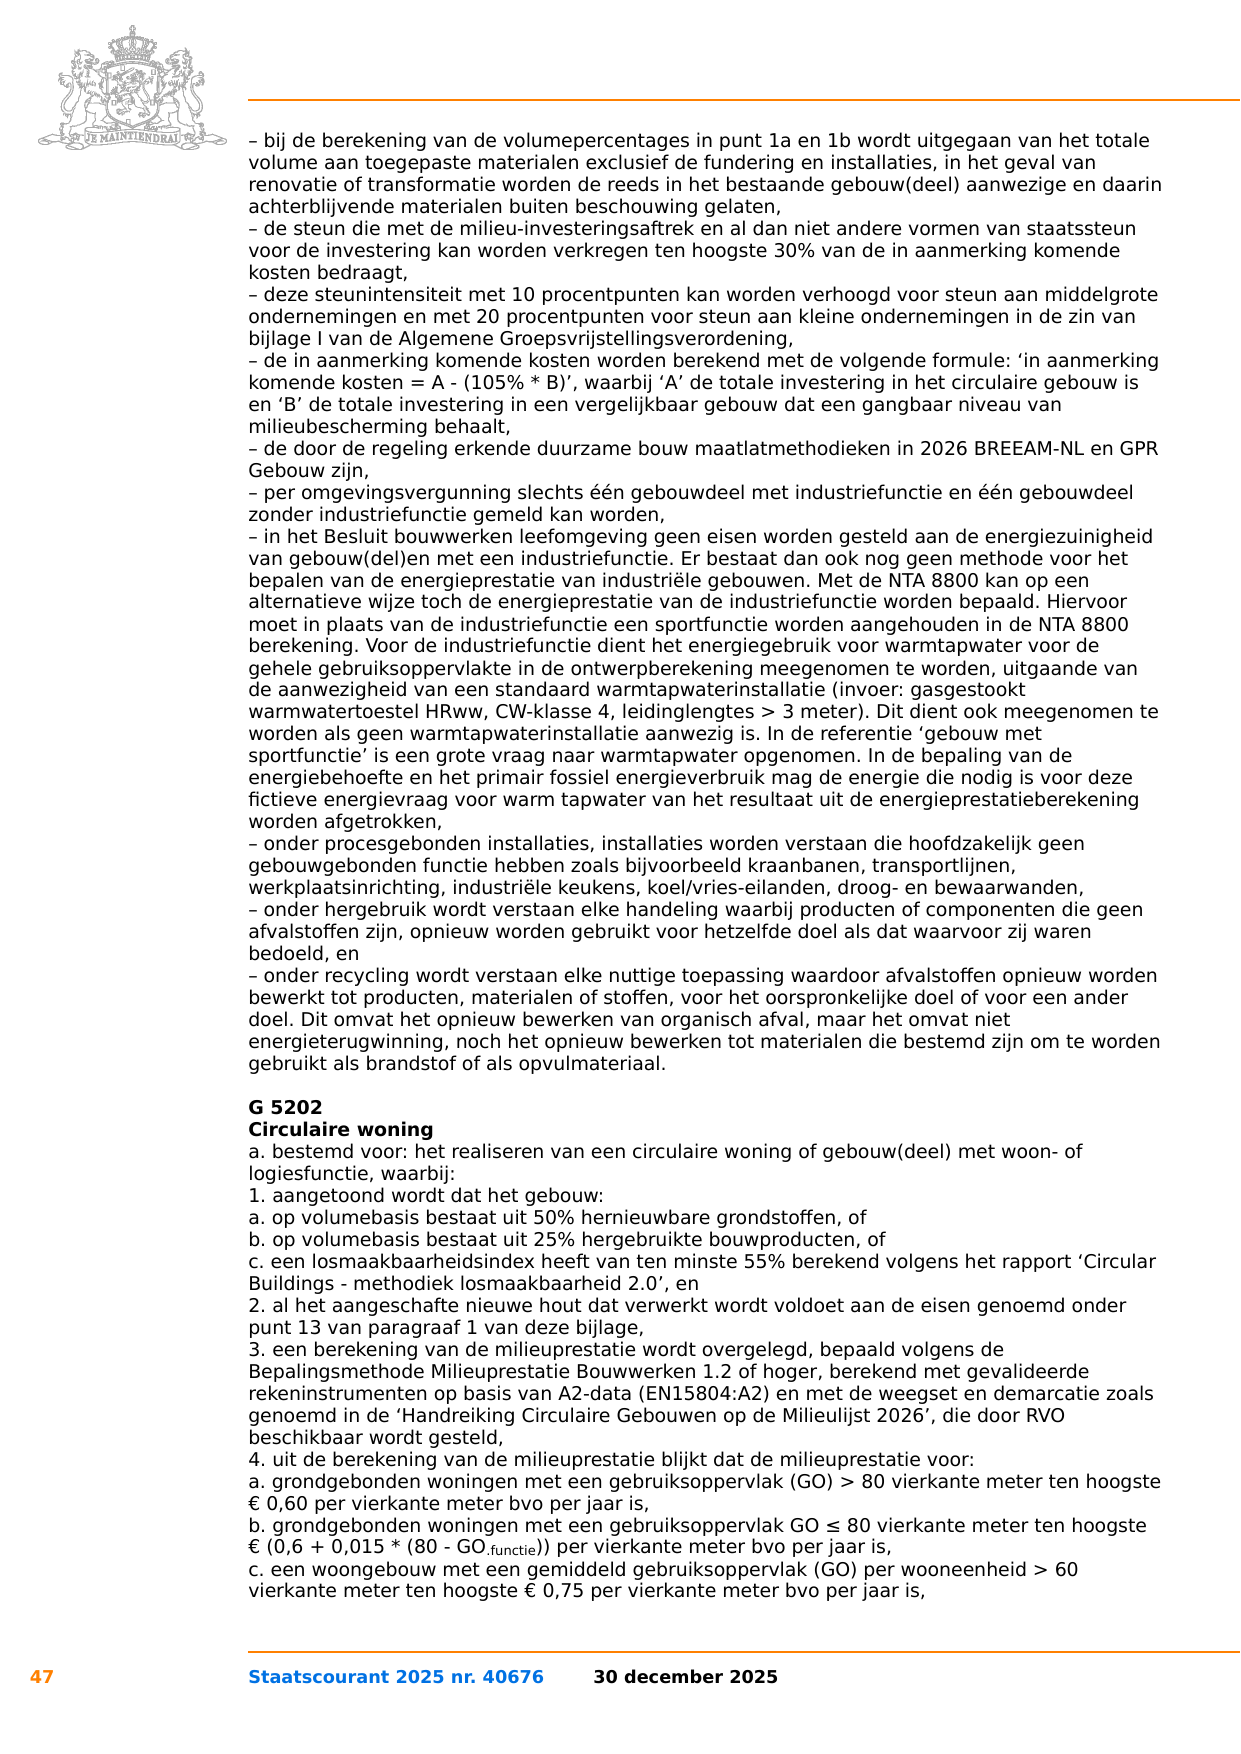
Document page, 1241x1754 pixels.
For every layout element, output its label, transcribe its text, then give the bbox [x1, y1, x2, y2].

text a. bestemd voor: het realiseren van een circulaire woning of gebouw(deel) met woon- of logiesfunctie, waarbij: [248, 1141, 1163, 1185]
text G 5202 [248, 1097, 1163, 1119]
text b. grondgebonden woningen met een gebruiksoppervlak GO ≤ 80 vierkante meter ten hoogste € (0,6 + 0,015 * (80 - GO.functie)) per vierkante meter bvo per jaar is, [248, 1514, 1163, 1558]
text – deze steunintensiteit met 10 procentpunten kan worden verhoogd voor steun aan middelgrote ondernemingen en met 20 procentpunten voor steun aan kleine ondernemingen in de zin van bijlage I van de Algemene Groepsvrijstellingsverordening, [248, 284, 1163, 350]
text – de door de regeling erkende duurzame bouw maatlatmethodieken in 2026 BREEAM-NL en GPR Gebouw zijn, [248, 438, 1163, 482]
text – onder recycling wordt verstaan elke nuttige toepassing waardoor afvalstoffen opnieuw worden bewerkt tot producten, materialen of stoffen, voor het oorspronkelijke doel of voor een ander doel. Dit omvat het opnieuw bewerken van organisch afval, maar het omvat niet energieterugwinning, noch het opnieuw bewerken tot materialen die bestemd zijn om te worden gebruikt als brandstof of als opvulmateriaal. [248, 965, 1163, 1075]
picture [38, 25, 227, 150]
text – onder procesgebonden installaties, installaties worden verstaan die hoofdzakelijk geen gebouwgebonden functie hebben zoals bijvoorbeeld kraanbanen, transportlijnen, werkplaatsinrichting, industriële keukens, koel/vries-eilanden, droog- en bewaarwanden, [248, 833, 1163, 899]
text – per omgevingsvergunning slechts één gebouwdeel met industriefunctie en één gebouwdeel zonder industriefunctie gemeld kan worden, [248, 482, 1163, 526]
text 1. aangetoond wordt dat het gebouw: [248, 1185, 1163, 1207]
text c. een losmaakbaarheidsindex heeft van ten minste 55% berekend volgens het rapport ‘Circular Buildings - methodiek losmaakbaarheid 2.0’, en [248, 1251, 1163, 1295]
text a. grondgebonden woningen met een gebruiksoppervlak (GO) > 80 vierkante meter ten hoogste € 0,60 per vierkante meter bvo per jaar is, [248, 1471, 1163, 1514]
text a. op volumebasis bestaat uit 50% hernieuwbare grondstoffen, of [248, 1207, 1163, 1229]
text – in het Besluit bouwwerken leefomgeving geen eisen worden gesteld aan de energiezuinigheid van gebouw(del)en met een industriefunctie. Er bestaat dan ook nog geen methode voor het bepalen van de energieprestatie van industriële gebouwen. Met de NTA 8800 kan op een alternatieve wijze toch de energieprestatie van de industriefunctie worden bepaald. Hiervoor moet in plaats van de industriefunctie een sportfunctie worden aangehouden in de NTA 8800 berekening. Voor de industriefunctie dient het energiegebruik voor warmtapwater voor de gehele gebruiksoppervlakte in de ontwerpberekening meegenomen te worden, uitgaande van de aanwezigheid van een standaard warmtapwaterinstallatie (invoer: gasgestookt warmwatertoestel HRww, CW-klasse 4, leidinglengtes > 3 meter). Dit dient ook meegenomen te worden als geen warmtapwaterinstallatie aanwezig is. In de referentie ‘gebouw met sportfunctie’ is een grote vraag naar warmtapwater opgenomen. In de bepaling van de energiebehoefte en het primair fossiel energieverbruik mag de energie die nodig is voor deze fictieve energievraag voor warm tapwater van het resultaat uit de energieprestatieberekening worden afgetrokken, [248, 526, 1163, 833]
text – de steun die met de milieu-investeringsaftrek en al dan niet andere vormen van staatssteun voor de investering kan worden verkregen ten hoogste 30% van de in aanmerking komende kosten bedraagt, [248, 218, 1163, 284]
text Circulaire woning [248, 1119, 1163, 1141]
text – onder hergebruik wordt verstaan elke handeling waarbij producten of componenten die geen afvalstoffen zijn, opnieuw worden gebruikt voor hetzelfde doel als dat waarvoor zij waren bedoeld, en [248, 899, 1163, 965]
text c. een woongebouw met een gemiddeld gebruiksoppervlak (GO) per wooneenheid > 60 vierkante meter ten hoogste € 0,75 per vierkante meter bvo per jaar is, [248, 1558, 1163, 1602]
text 2. al het aangeschafte nieuwe hout dat verwerkt wordt voldoet aan de eisen genoemd onder punt 13 van paragraaf 1 van deze bijlage, [248, 1295, 1163, 1339]
text – bij de berekening van de volumepercentages in punt 1a en 1b wordt uitgegaan van het totale volume aan toegepaste materialen exclusief de fundering en installaties, in het geval van renovatie of transformatie worden de reeds in het bestaande gebouw(deel) aanwezige en daarin achterblijvende materialen buiten beschouwing gelaten, [248, 130, 1163, 218]
text 3. een berekening van de milieuprestatie wordt overgelegd, bepaald volgens de Bepalingsmethode Milieuprestatie Bouwwerken 1.2 of hoger, berekend met gevalideerde rekeninstrumenten op basis van A2-data (EN15804:A2) en met de weegset en demarcatie zoals genoemd in de ‘Handreiking Circulaire Gebouwen op de Milieulijst 2026’, die door RVO beschikbaar wordt gesteld, [248, 1339, 1163, 1448]
text – de in aanmerking komende kosten worden berekend met de volgende formule: ‘in aanmerking komende kosten = A - (105% * B)’, waarbij ‘A’ de totale investering in het circulaire gebouw is en ‘B’ de totale investering in een vergelijkbaar gebouw dat een gangbaar niveau van milieubescherming behaalt, [248, 350, 1163, 438]
text b. op volumebasis bestaat uit 25% hergebruikte bouwproducten, of [248, 1229, 1163, 1251]
text 4. uit de berekening van de milieuprestatie blijkt dat de milieuprestatie voor: [248, 1448, 1163, 1471]
